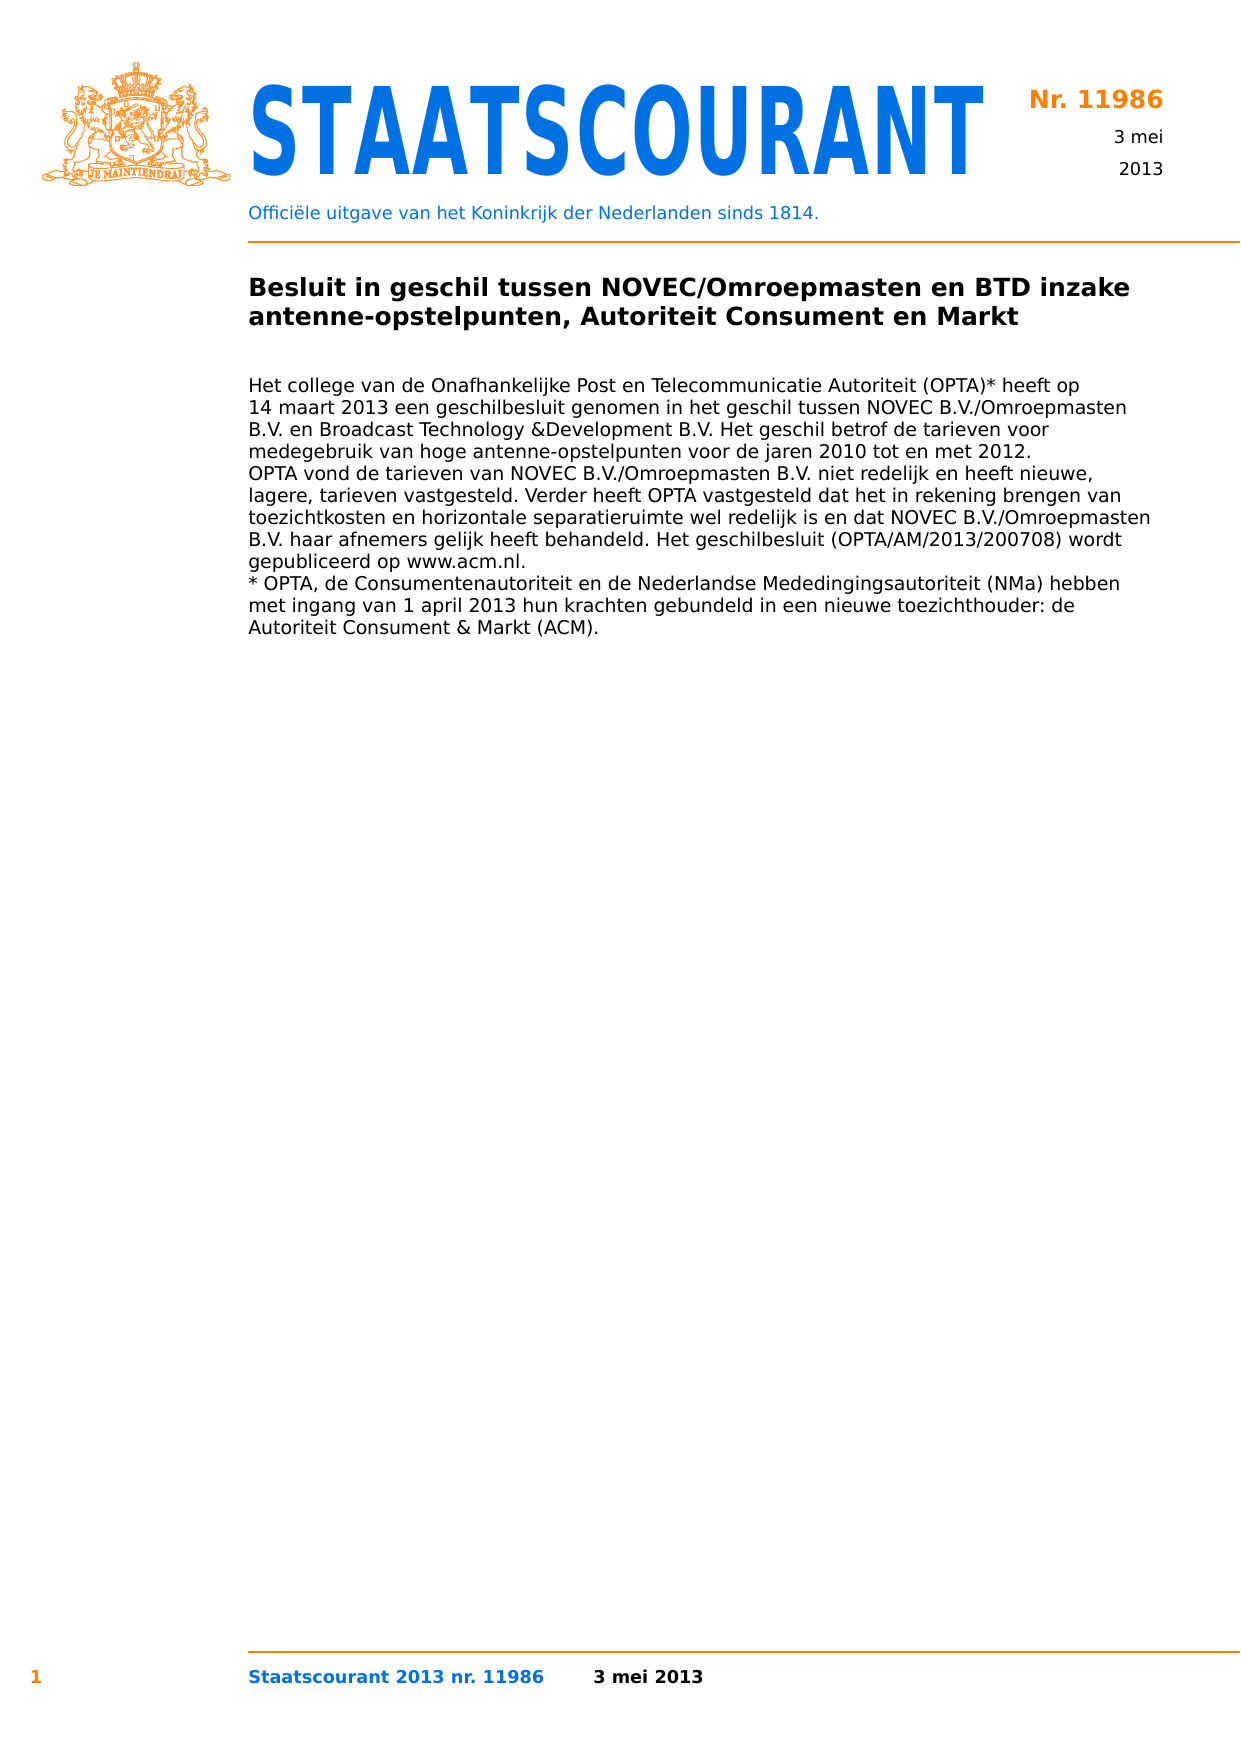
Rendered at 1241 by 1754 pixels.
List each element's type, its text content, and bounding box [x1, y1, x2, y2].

picture [41, 62, 231, 186]
table_header [25, 62, 248, 241]
text * OPTA, de Consumentenautoriteit en de Nederlandse Mededingingsautoriteit (NMa) hebben met ingang van 1 april 2013 hun krachten gebundeld in een nieuwe toezichthouder: de Autoriteit Consument & Markt (ACM). [248, 573, 1163, 639]
text OPTA vond de tarieven van NOVEC B.V./Omroepmasten B.V. niet redelijk en heeft nieuwe, lagere, tarieven vastgesteld. Verder heeft OPTA vastgesteld dat het in rekening brengen van toezichtkosten en horizontale separatieruimte wel redelijk is en dat NOVEC B.V./Omroepmasten B.V. haar afnemers gelijk heeft behandeld. Het geschilbesluit (OPTA/AM/2013/200708) wordt gepubliceerd op www.acm.nl. [248, 463, 1163, 573]
table_header STAATSCOURANT [248, 62, 998, 203]
table_cell Officiële uitgave van het Koninkrijk der Nederlanden sinds 1814. [248, 203, 1240, 241]
text Het college van de Onafhankelijke Post en Telecommunicatie Autoriteit (OPTA)* heeft op 14 maart 2013 een geschilbesluit genomen in het geschil tussen NOVEC B.V./Omroepmasten B.V. en Broadcast Technology &Development B.V. Het geschil betrof de tarieven voor medegebruik van hoge antenne-opstelpunten voor de jaren 2010 tot en met 2012. [248, 375, 1163, 463]
table_header Nr. 11986 [998, 62, 1240, 121]
subtitle Besluit in geschil tussen NOVEC/Omroepmasten en BTD inzake antenne-opstelpunten, Autoriteit Consument en Markt [248, 273, 1163, 331]
table_cell 3 mei [998, 121, 1240, 153]
table_cell 2013 [998, 153, 1240, 203]
